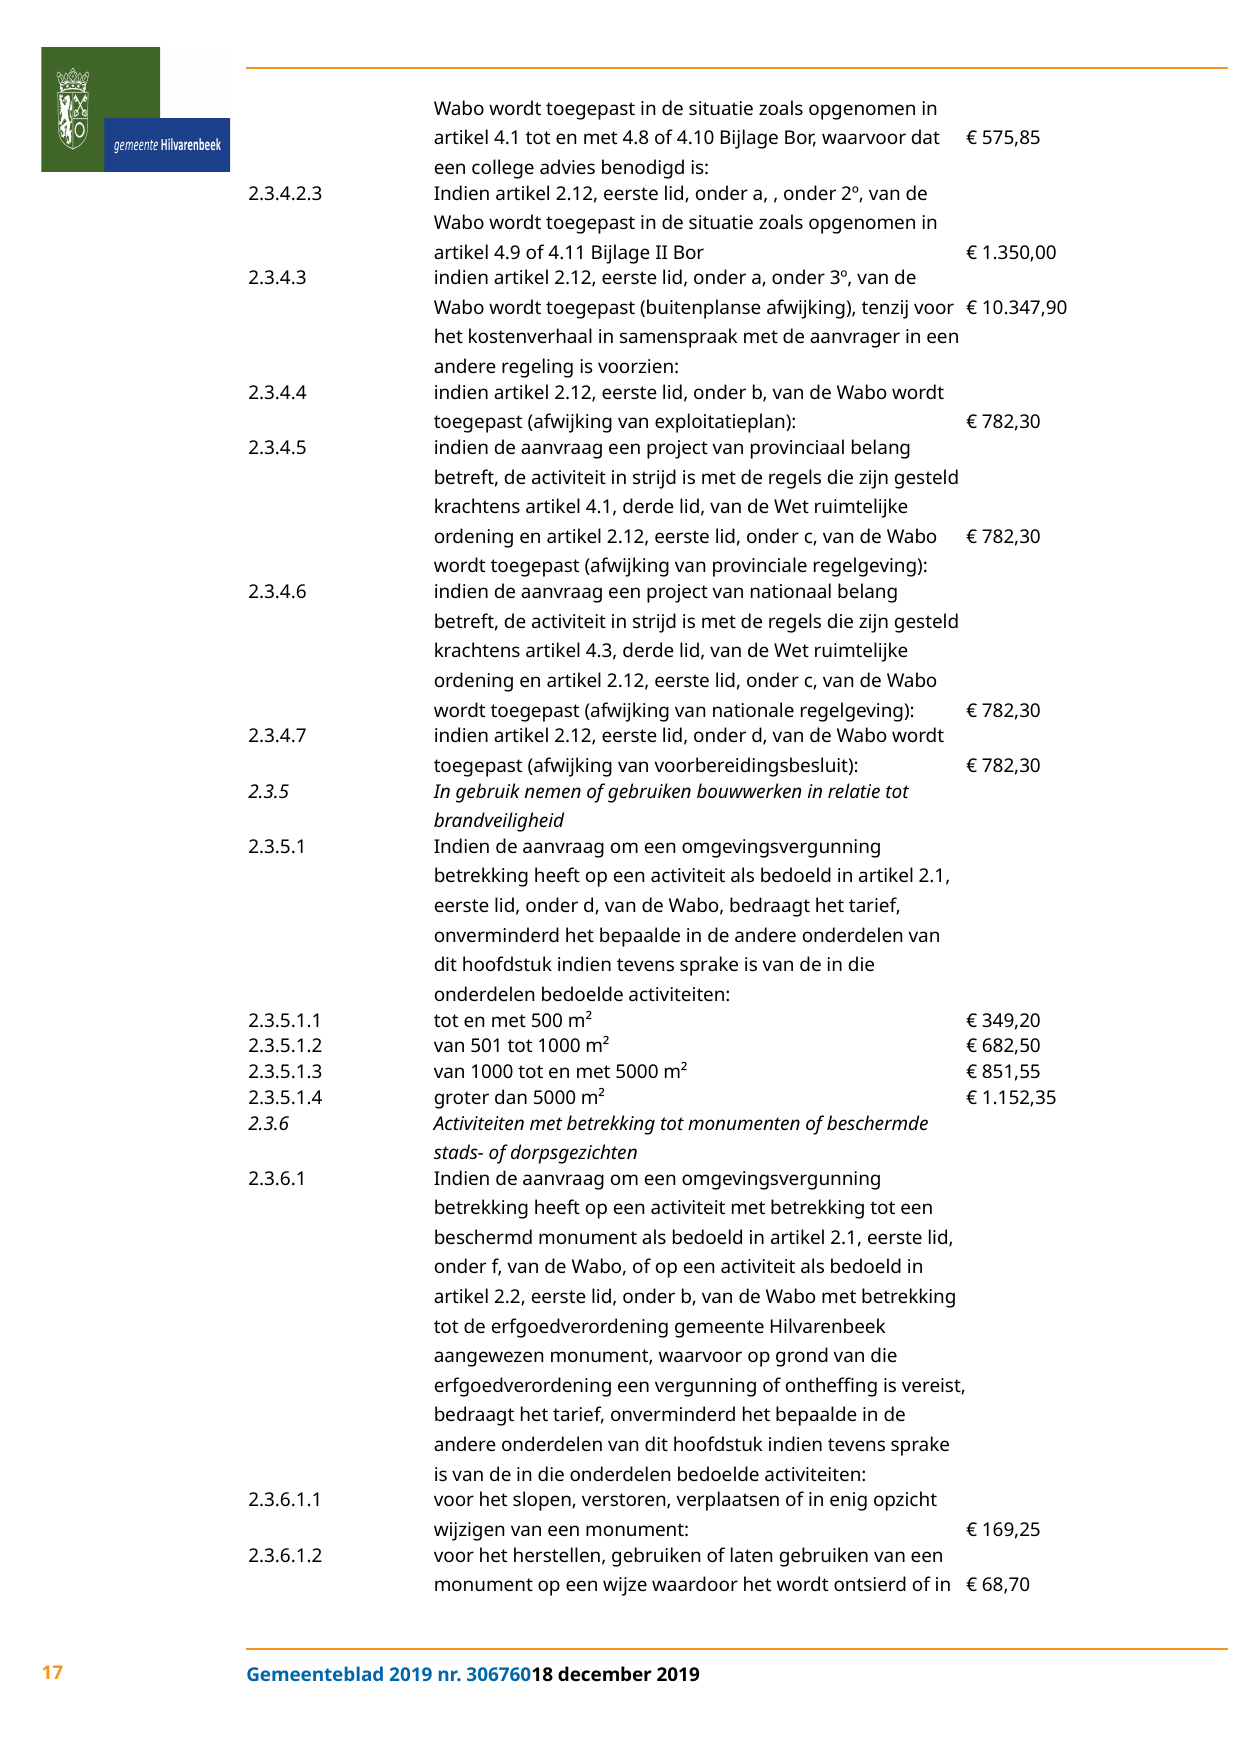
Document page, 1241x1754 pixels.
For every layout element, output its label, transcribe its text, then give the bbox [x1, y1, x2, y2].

table_cell 2.3.6.1 [248, 1165, 433, 1487]
table_cell indien artikel 2.12, eerste lid, onder a, onder 3º, van de Wabo wordt toegepast (buitenplanse afwijking), tenzij voor het kostenverhaal in samenspraak met de aanvrager in een andere regeling is voorzien: [434, 265, 966, 379]
table_cell tot en met 500 m² [434, 1007, 966, 1032]
table_cell indien artikel 2.12, eerste lid, onder b, van de Wabo wordt toegepast (afwijking van exploitatieplan): [434, 379, 966, 434]
table_cell indien de aanvraag een project van provinciaal belang betreft, de activiteit in strijd is met de regels die zijn gesteld krachtens artikel 4.1, derde lid, van de Wet ruimtelijke ordening en artikel 2.12, eerste lid, onder c, van de Wabo wordt toegepast (afwijking van provinciale regelgeving): [434, 434, 966, 578]
table_cell groter dan 5000 m² [434, 1084, 966, 1110]
table_cell 2.3.5.1 [248, 833, 433, 1007]
table_cell [248, 95, 433, 180]
table_cell € 68,70 [966, 1542, 1152, 1597]
table_cell Indien de aanvraag om een omgevingsvergunning betrekking heeft op een activiteit met betrekking tot een beschermd monument als bedoeld in artikel 2.1, eerste lid, onder f, van de Wabo, of op een activiteit als bedoeld in artikel 2.2, eerste lid, onder b, van de Wabo met betrekking tot de erfgoedverordening gemeente Hilvarenbeek aangewezen monument, waarvoor op grond van die erfgoedverordening een vergunning of ontheffing is vereist, bedraagt het tarief, onverminderd het bepaalde in de andere onderdelen van dit hoofdstuk indien tevens sprake is van de in die onderdelen bedoelde activiteiten: [434, 1165, 966, 1487]
table_cell 2.3.6 [248, 1110, 433, 1165]
table_cell € 782,30 [966, 579, 1152, 722]
table_cell € 169,25 [966, 1487, 1152, 1542]
table_cell Wabo wordt toegepast in de situatie zoals opgenomen in artikel 4.1 tot en met 4.8 of 4.10 Bijlage Bor, waarvoor dat een college advies benodigd is: [434, 95, 966, 180]
table_cell Activiteiten met betrekking tot monumenten of beschermde stads- of dorpsgezichten [434, 1110, 966, 1165]
table_cell € 782,30 [966, 723, 1152, 778]
table_cell indien artikel 2.12, eerste lid, onder d, van de Wabo wordt toegepast (afwijking van voorbereidingsbesluit): [434, 723, 966, 778]
table_cell 2.3.4.6 [248, 579, 433, 722]
table_cell 2.3.5.1.3 [248, 1058, 433, 1084]
table_cell € 782,30 [966, 379, 1152, 434]
table_cell [966, 1110, 1152, 1165]
table_cell € 1.152,35 [966, 1084, 1152, 1110]
table_cell indien de aanvraag een project van nationaal belang betreft, de activiteit in strijd is met de regels die zijn gesteld krachtens artikel 4.3, derde lid, van de Wet ruimtelijke ordening en artikel 2.12, eerste lid, onder c, van de Wabo wordt toegepast (afwijking van nationale regelgeving): [434, 579, 966, 722]
table_cell voor het herstellen, gebruiken of laten gebruiken van een monument op een wijze waardoor het wordt ontsierd of in [434, 1542, 966, 1597]
table_cell 2.3.5.1.4 [248, 1084, 433, 1110]
table_cell Indien artikel 2.12, eerste lid, onder a, , onder 2º, van de Wabo wordt toegepast in de situatie zoals opgenomen in artikel 4.9 of 4.11 Bijlage II Bor [434, 180, 966, 264]
table_cell van 1000 tot en met 5000 m² [434, 1058, 966, 1084]
table_cell € 349,20 [966, 1007, 1152, 1032]
table_cell 2.3.5.1.2 [248, 1033, 433, 1058]
table_cell [966, 833, 1152, 1007]
table_cell 2.3.4.7 [248, 723, 433, 778]
table_cell voor het slopen, verstoren, verplaatsen of in enig opzicht wijzigen van een monument: [434, 1487, 966, 1542]
table_cell In gebruik nemen of gebruiken bouwwerken in relatie tot brandveiligheid [434, 778, 966, 833]
table_cell Indien de aanvraag om een omgevingsvergunning betrekking heeft op een activiteit als bedoeld in artikel 2.1, eerste lid, onder d, van de Wabo, bedraagt het tarief, onverminderd het bepaalde in de andere onderdelen van dit hoofdstuk indien tevens sprake is van de in die onderdelen bedoelde activiteiten: [434, 833, 966, 1007]
table_cell [966, 778, 1152, 833]
table_cell € 782,30 [966, 434, 1152, 578]
table_cell 2.3.4.4 [248, 379, 433, 434]
table_cell € 851,55 [966, 1058, 1152, 1084]
table_cell € 1.350,00 [966, 180, 1152, 264]
table_cell van 501 tot 1000 m² [434, 1033, 966, 1058]
table_cell 2.3.4.5 [248, 434, 433, 578]
table_cell 2.3.5.1.1 [248, 1007, 433, 1032]
table_cell [966, 1165, 1152, 1487]
table_cell 2.3.4.2.3 [248, 180, 433, 264]
table_cell 2.3.5 [248, 778, 433, 833]
picture [41, 47, 231, 172]
table_cell € 10.347,90 [966, 265, 1152, 379]
table_cell 2.3.6.1.2 [248, 1542, 433, 1597]
table_cell € 575,85 [966, 95, 1152, 180]
table_cell € 682,50 [966, 1033, 1152, 1058]
table_cell 2.3.4.3 [248, 265, 433, 379]
table_cell 2.3.6.1.1 [248, 1487, 433, 1542]
